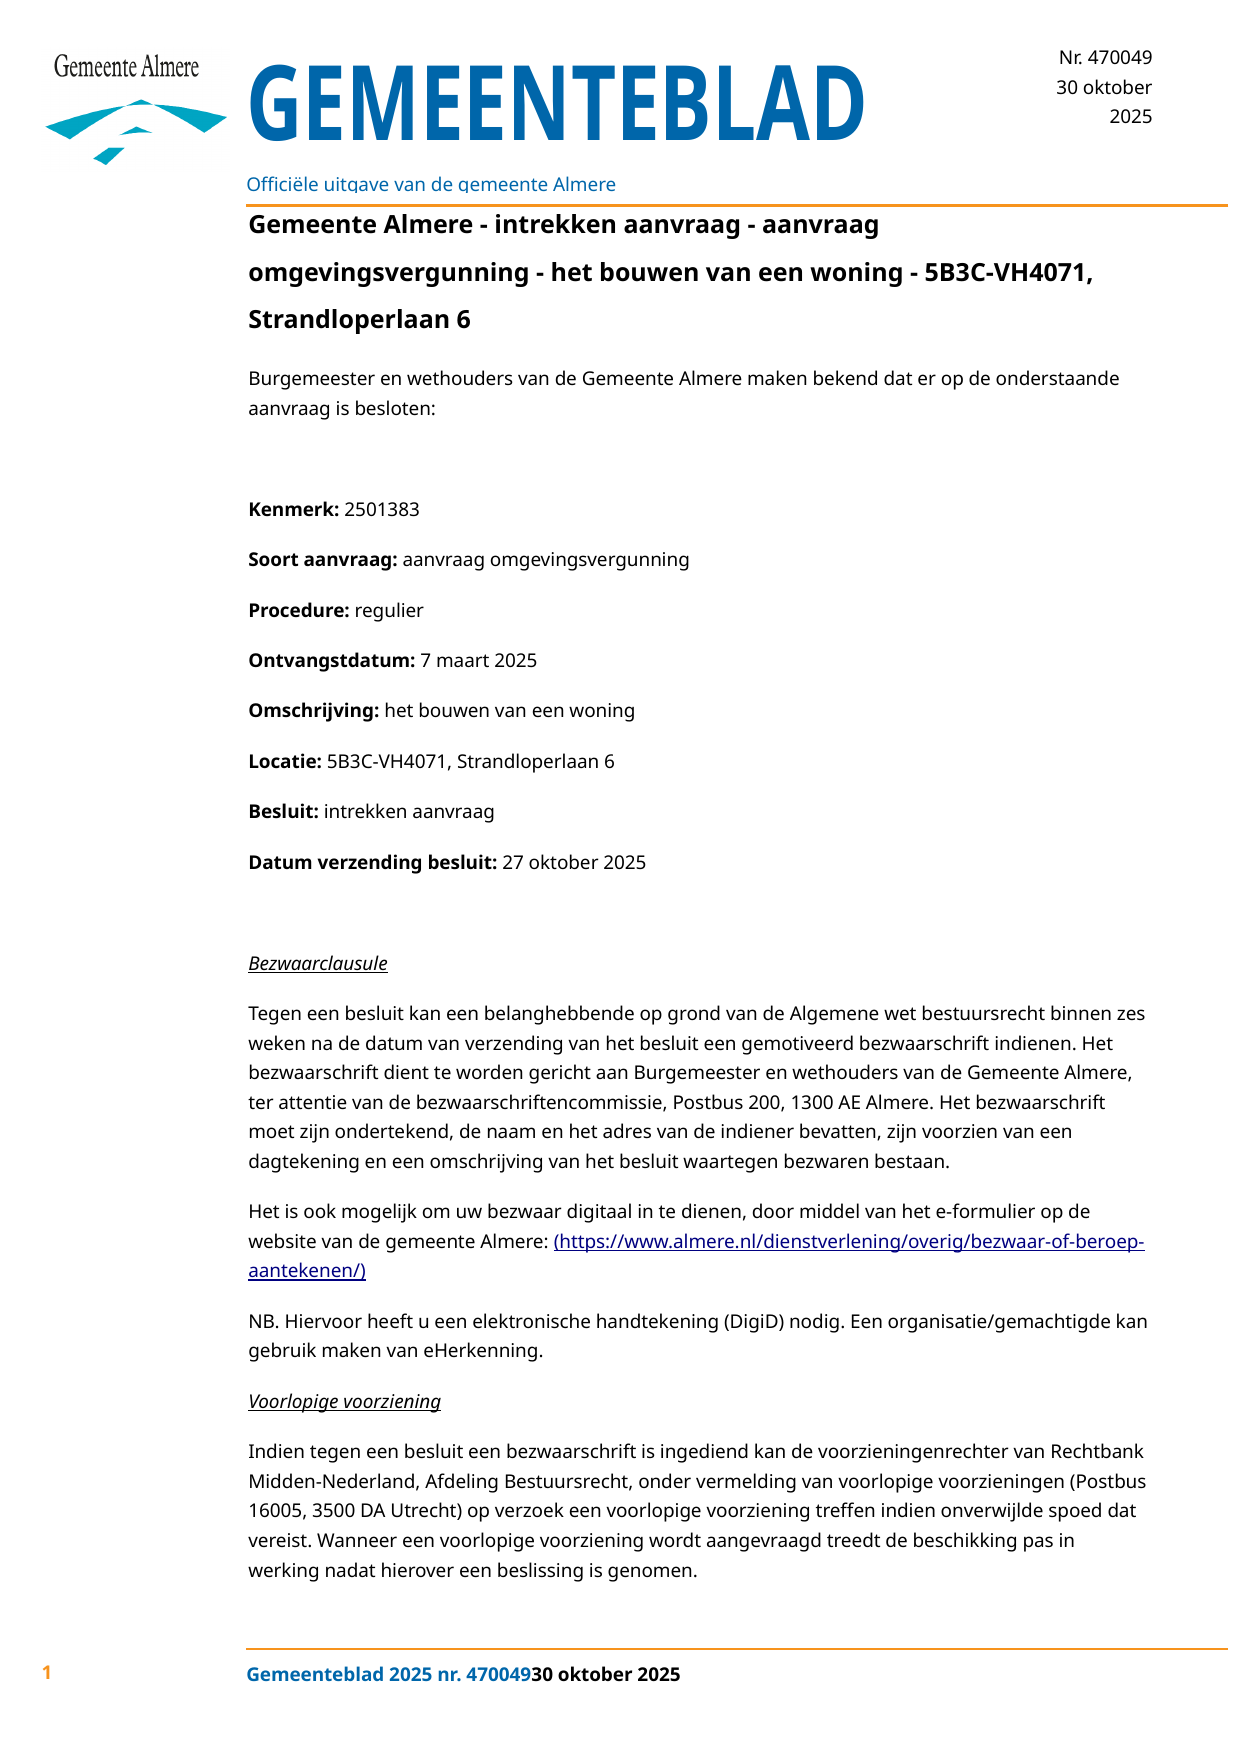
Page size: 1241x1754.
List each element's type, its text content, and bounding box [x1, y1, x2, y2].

picture [41, 47, 231, 172]
text NB. Hiervoor heeft u een elektronische handtekening (DigiD) nodig. Een organisatie/gemachtigde kan gebruik maken van eHerkenning. [248, 1308, 1152, 1363]
text Kenmerk: 2501383 [248, 496, 1152, 522]
text Ontvangstdatum: 7 maart 2025 [248, 647, 1152, 673]
text Burgemeester en wethouders van de Gemeente Almere maken bekend dat er op de onderstaande aanvraag is besloten: [248, 366, 1152, 421]
text Locatie: 5B3C-VH4071, Strandloperlaan 6 [248, 748, 1152, 774]
text Datum verzending besluit: 27 oktober 2025 [248, 849, 1152, 874]
text Soort aanvraag: aanvraag omgevingsvergunning [248, 546, 1152, 572]
text Besluit: intrekken aanvraag [248, 798, 1152, 824]
text Het is ook mogelijk om uw bezwaar digitaal in te dienen, door middel van het e-formulier op de website van de gemeente Almere: (https://www.almere.nl/dienstverlening/overig/bezwaar-of-beroep-aantekenen/) [248, 1198, 1152, 1283]
text Tegen een besluit kan een belanghebbende op grond van de Algemene wet bestuursrecht binnen zes weken na de datum van verzending van het besluit een gemotiveerd bezwaarschrift indienen. Het bezwaarschrift dient te worden gericht aan Burgemeester en wethouders van de Gemeente Almere, ter attentie van de bezwaarschriftencommissie, Postbus 200, 1300 AE Almere. Het bezwaarschrift moet zijn ondertekend, de naam en het adres van de indiener bevatten, zijn voorzien van een dagtekening en een omschrijving van het besluit waartegen bezwaren bestaan. [248, 1000, 1152, 1174]
text Gemeente Almere - intrekken aanvraag - aanvraag omgevingsvergunning - het bouwen van een woning - 5B3C-VH4071, Strandloperlaan 6 [248, 207, 1152, 336]
text Omschrijving: het bouwen van een woning [248, 698, 1152, 723]
text Procedure: regulier [248, 597, 1152, 622]
text Bezwaarclausule [248, 950, 1152, 975]
text Indien tegen een besluit een bezwaarschrift is ingediend kan de voorzieningenrechter van Rechtbank Midden-Nederland, Afdeling Bestuursrecht, onder vermelding van voorlopige voorzieningen (Postbus 16005, 3500 DA Utrecht) op verzoek een voorlopige voorziening treffen indien onverwijlde spoed dat vereist. Wanneer een voorlopige voorziening wordt aangevraagd treedt de beschikking pas in werking nadat hierover een beslissing is genomen. [248, 1438, 1152, 1582]
text Voorlopige voorziening [248, 1388, 1152, 1414]
